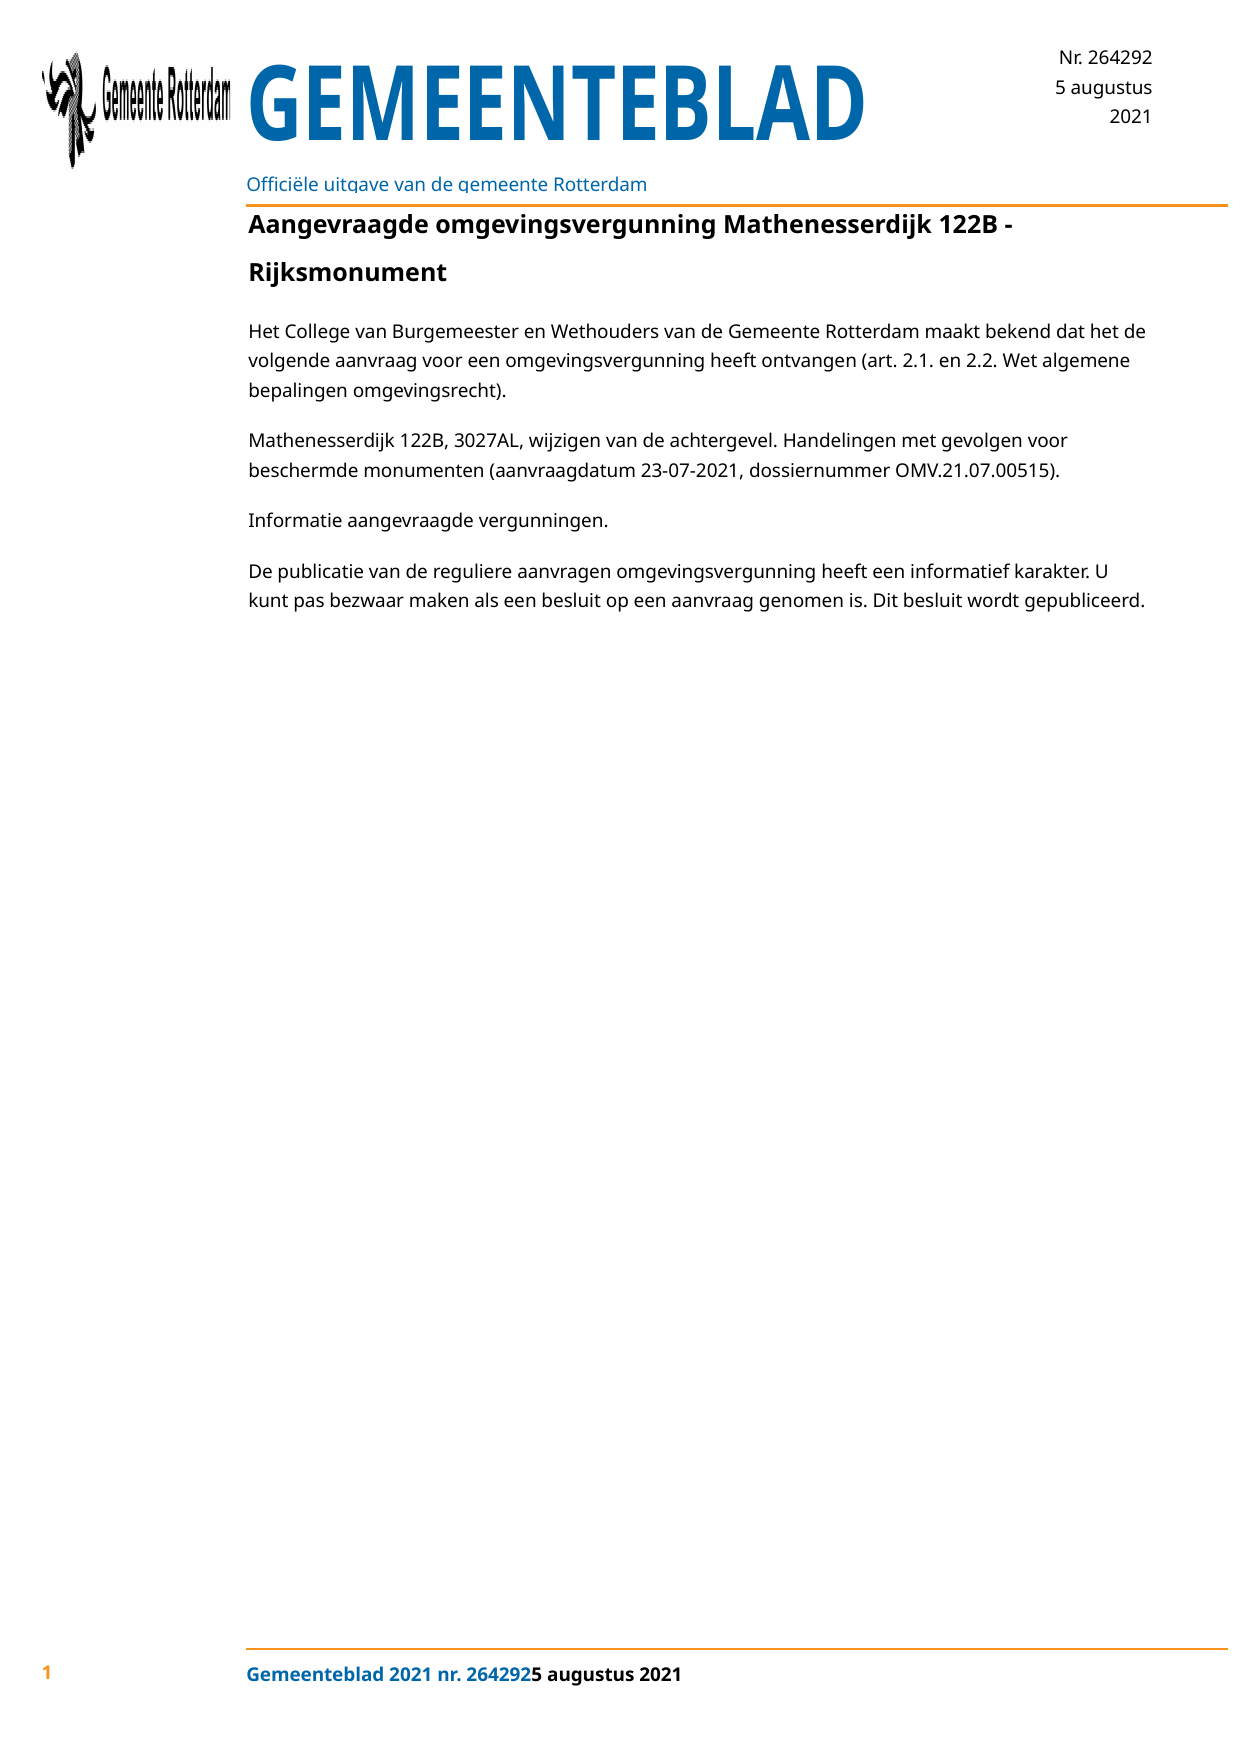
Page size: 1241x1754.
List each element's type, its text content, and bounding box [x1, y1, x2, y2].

text Aangevraagde omgevingsvergunning Mathenesserdijk 122B - Rijksmonument [248, 207, 1152, 288]
text Informatie aangevraagde vergunningen. [248, 507, 1152, 533]
text Het College van Burgemeester en Wethouders van de Gemeente Rotterdam maakt bekend dat het de volgende aanvraag voor een omgevingsvergunning heeft ontvangen (art. 2.1. en 2.2. Wet algemene bepalingen omgevingsrecht). [248, 318, 1152, 403]
picture [41, 47, 231, 172]
text De publicatie van de reguliere aanvragen omgevingsvergunning heeft een informatief karakter. U kunt pas bezwaar maken als een besluit op een aanvraag genomen is. Dit besluit wordt gepubliceerd. [248, 558, 1152, 613]
text Mathenesserdijk 122B, 3027AL, wijzigen van de achtergevel. Handelingen met gevolgen voor beschermde monumenten (aanvraagdatum 23-07-2021, dossiernummer OMV.21.07.00515). [248, 427, 1152, 483]
